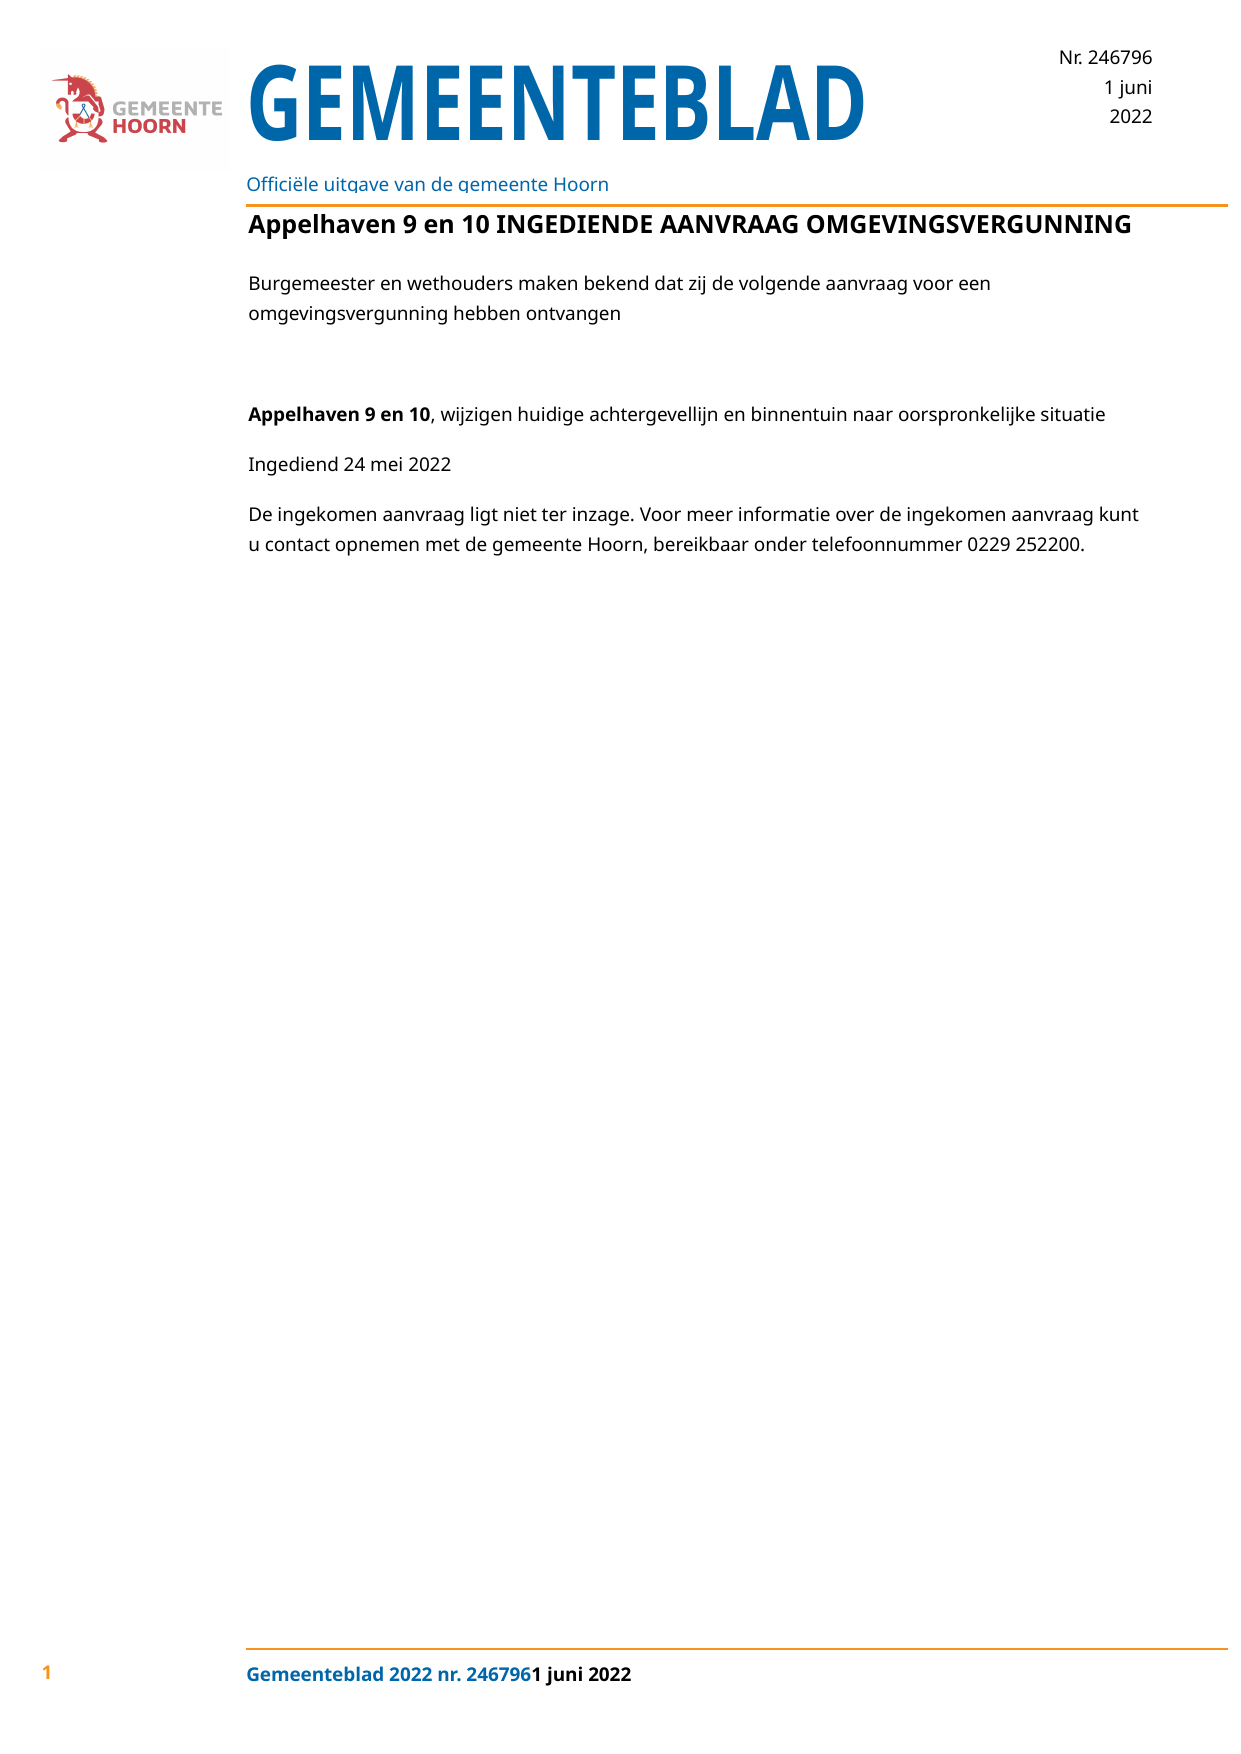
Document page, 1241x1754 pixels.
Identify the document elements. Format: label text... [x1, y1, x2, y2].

text Burgemeester en wethouders maken bekend dat zij de volgende aanvraag voor een omgevingsvergunning hebben ontvangen [248, 270, 1152, 326]
text De ingekomen aanvraag ligt niet ter inzage. Voor meer informatie over de ingekomen aanvraag kunt u contact opnemen met de gemeente Hoorn, bereikbaar onder telefoonnummer 0229 252200. [248, 502, 1152, 557]
text Ingediend 24 mei 2022 [248, 451, 1152, 477]
text Appelhaven 9 en 10, wijzigen huidige achtergevellijn en binnentuin naar oorspronkelijke situatie [248, 401, 1152, 426]
picture [41, 47, 231, 172]
text Appelhaven 9 en 10 INGEDIENDE AANVRAAG OMGEVINGSVERGUNNING [248, 207, 1152, 241]
